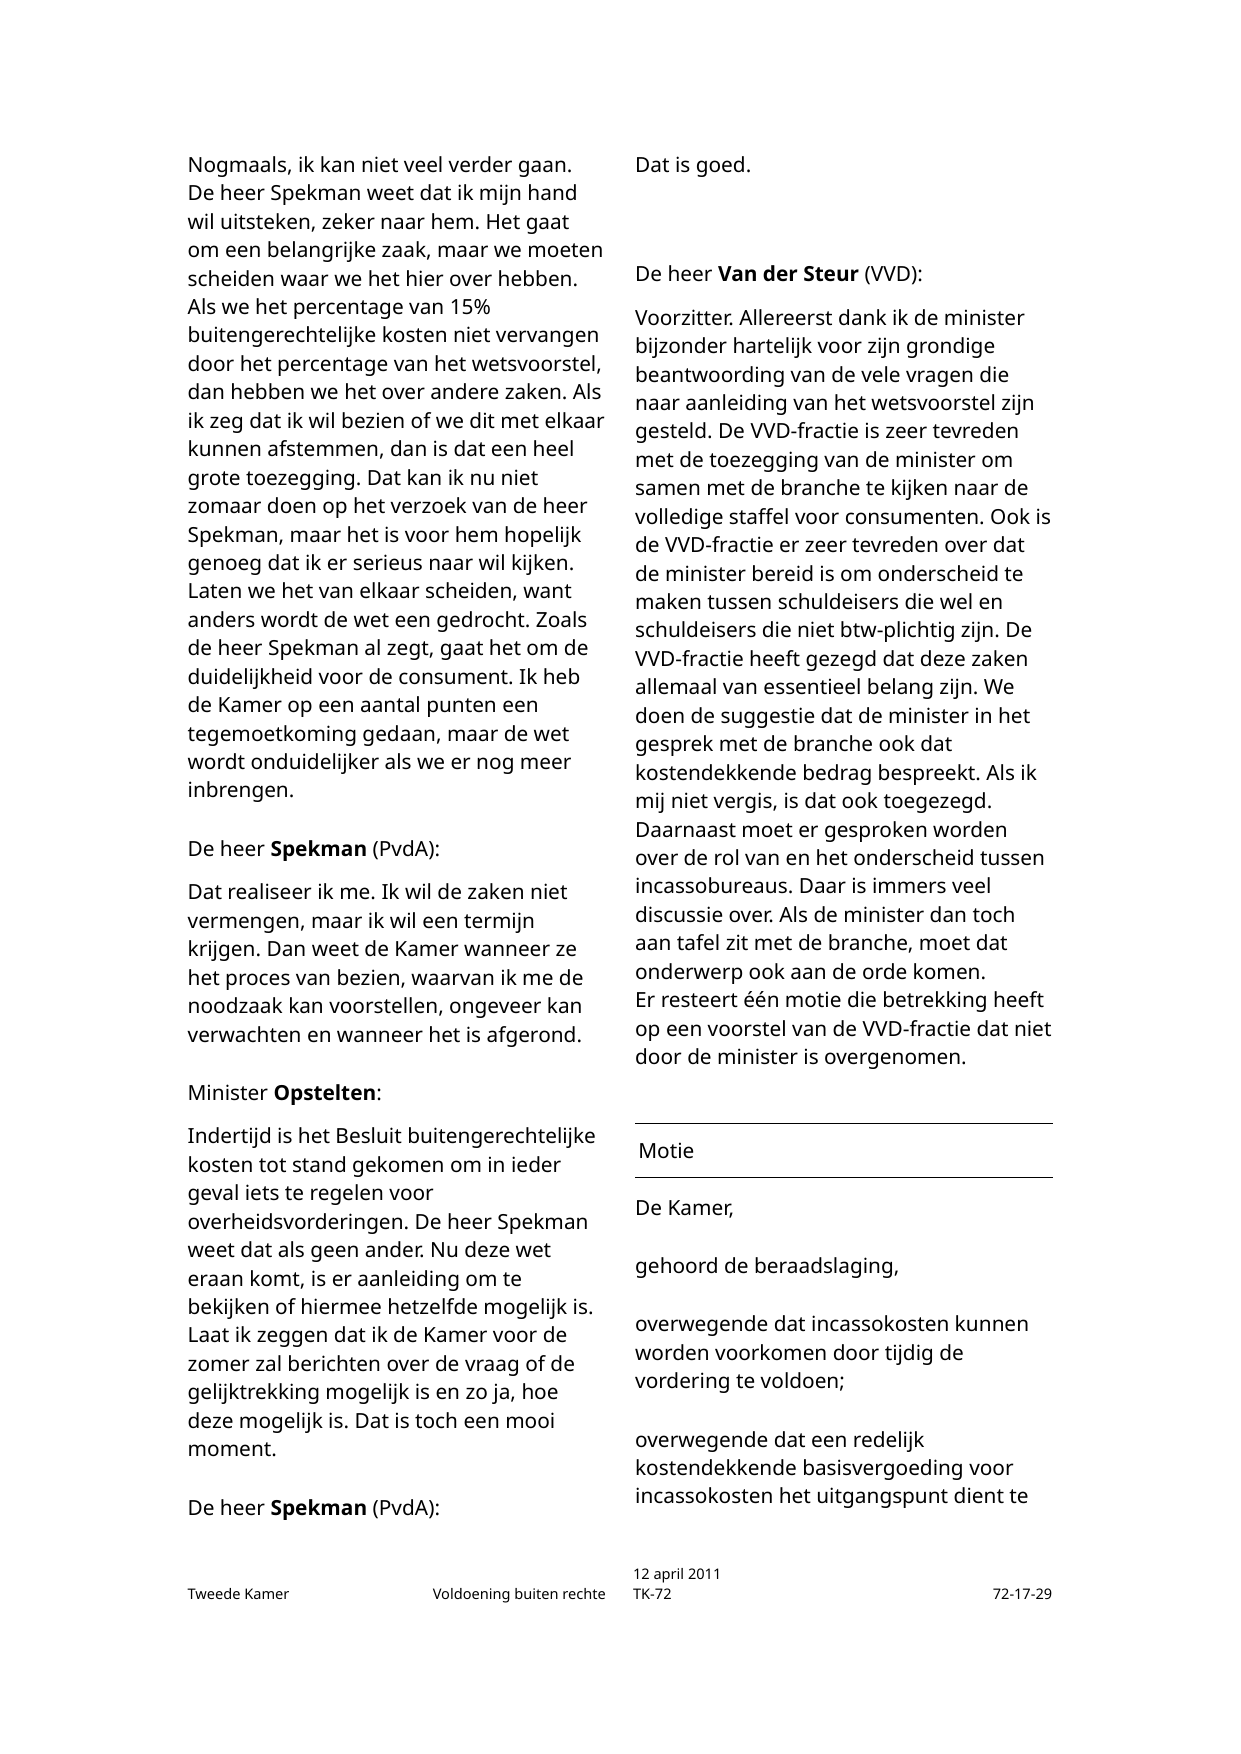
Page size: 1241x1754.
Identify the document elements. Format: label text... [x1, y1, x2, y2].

text Minister Opstelten: [187, 1078, 605, 1107]
text De heer Spekman (PvdA): [187, 834, 605, 862]
text gehoord de beraadslaging, [635, 1251, 1053, 1279]
text Indertijd is het Besluit buitengerechtelijke kosten tot stand gekomen om in ieder geval iets te regelen voor overheidsvorderingen. De heer Spekman weet dat als geen ander. Nu deze wet eraan komt, is er aanleiding om te bekijken of hiermee hetzelfde mogelijk is. Laat ik zeggen dat ik de Kamer voor de zomer zal berichten over de vraag of de gelijktrekking mogelijk is en zo ja, hoe deze mogelijk is. Dat is toch een mooi moment. [187, 1122, 605, 1463]
text Nogmaals, ik kan niet veel verder gaan. De heer Spekman weet dat ik mijn hand wil uitsteken, zeker naar hem. Het gaat om een belangrijke zaak, maar we moeten scheiden waar we het hier over hebben. Als we het percentage van 15% buitengerechtelijke kosten niet vervangen door het percentage van het wetsvoorstel, dan hebben we het over andere zaken. Als ik zeg dat ik wil bezien of we dit met elkaar kunnen afstemmen, dan is dat een heel grote toezegging. Dat kan ik nu niet zomaar doen op het verzoek van de heer Spekman, maar het is voor hem hopelijk genoeg dat ik er serieus naar wil kijken. Laten we het van elkaar scheiden, want anders wordt de wet een gedrocht. Zoals de heer Spekman al zegt, gaat het om de duidelijkheid voor de consument. Ik heb de Kamer op een aantal punten een tegemoetkoming gedaan, maar de wet wordt onduidelijker als we er nog meer inbrengen. [187, 150, 605, 804]
text overwegende dat incassokosten kunnen worden voorkomen door tijdig de vordering te voldoen; [635, 1309, 1053, 1395]
subtitle Motie [635, 1124, 1053, 1177]
text Voorzitter. Allereerst dank ik de minister bijzonder hartelijk voor zijn grondige beantwoording van de vele vragen die naar aanleiding van het wetsvoorstel zijn gesteld. De VVD-fractie is zeer tevreden met de toezegging van de minister om samen met de branche te kijken naar de volledige staffel voor consumenten. Ook is de VVD-fractie er zeer tevreden over dat de minister bereid is om onderscheid te maken tussen schuldeisers die wel en schuldeisers die niet btw-plichtig zijn. De VVD-fractie heeft gezegd dat deze zaken allemaal van essentieel belang zijn. We doen de suggestie dat de minister in het gesprek met de branche ook dat kostendekkende bedrag bespreekt. Als ik mij niet vergis, is dat ook toegezegd. Daarnaast moet er gesproken worden over de rol van en het onderscheid tussen incassobureaus. Daar is immers veel discussie over. Als de minister dan toch aan tafel zit met de branche, moet dat onderwerp ook aan de orde komen. [635, 303, 1053, 985]
text Er resteert één motie die betrekking heeft op een voorstel van de VVD-fractie dat niet door de minister is overgenomen. [635, 985, 1053, 1071]
text De heer Van der Steur (VVD): [635, 259, 1053, 288]
text  [635, 208, 1053, 237]
text De Kamer, [635, 1193, 1053, 1221]
text overwegende dat een redelijk kostendekkende basisvergoeding voor incassokosten het uitgangspunt dient te [635, 1425, 1053, 1510]
text Dat is goed. [635, 150, 1053, 178]
text De heer Spekman (PvdA): [187, 1493, 605, 1521]
text Dat realiseer ik me. Ik wil de zaken niet vermengen, maar ik wil een termijn krijgen. Dan weet de Kamer wanneer ze het proces van bezien, waarvan ik me de noodzaak kan voorstellen, ongeveer kan verwachten en wanneer het is afgerond. [187, 877, 605, 1048]
